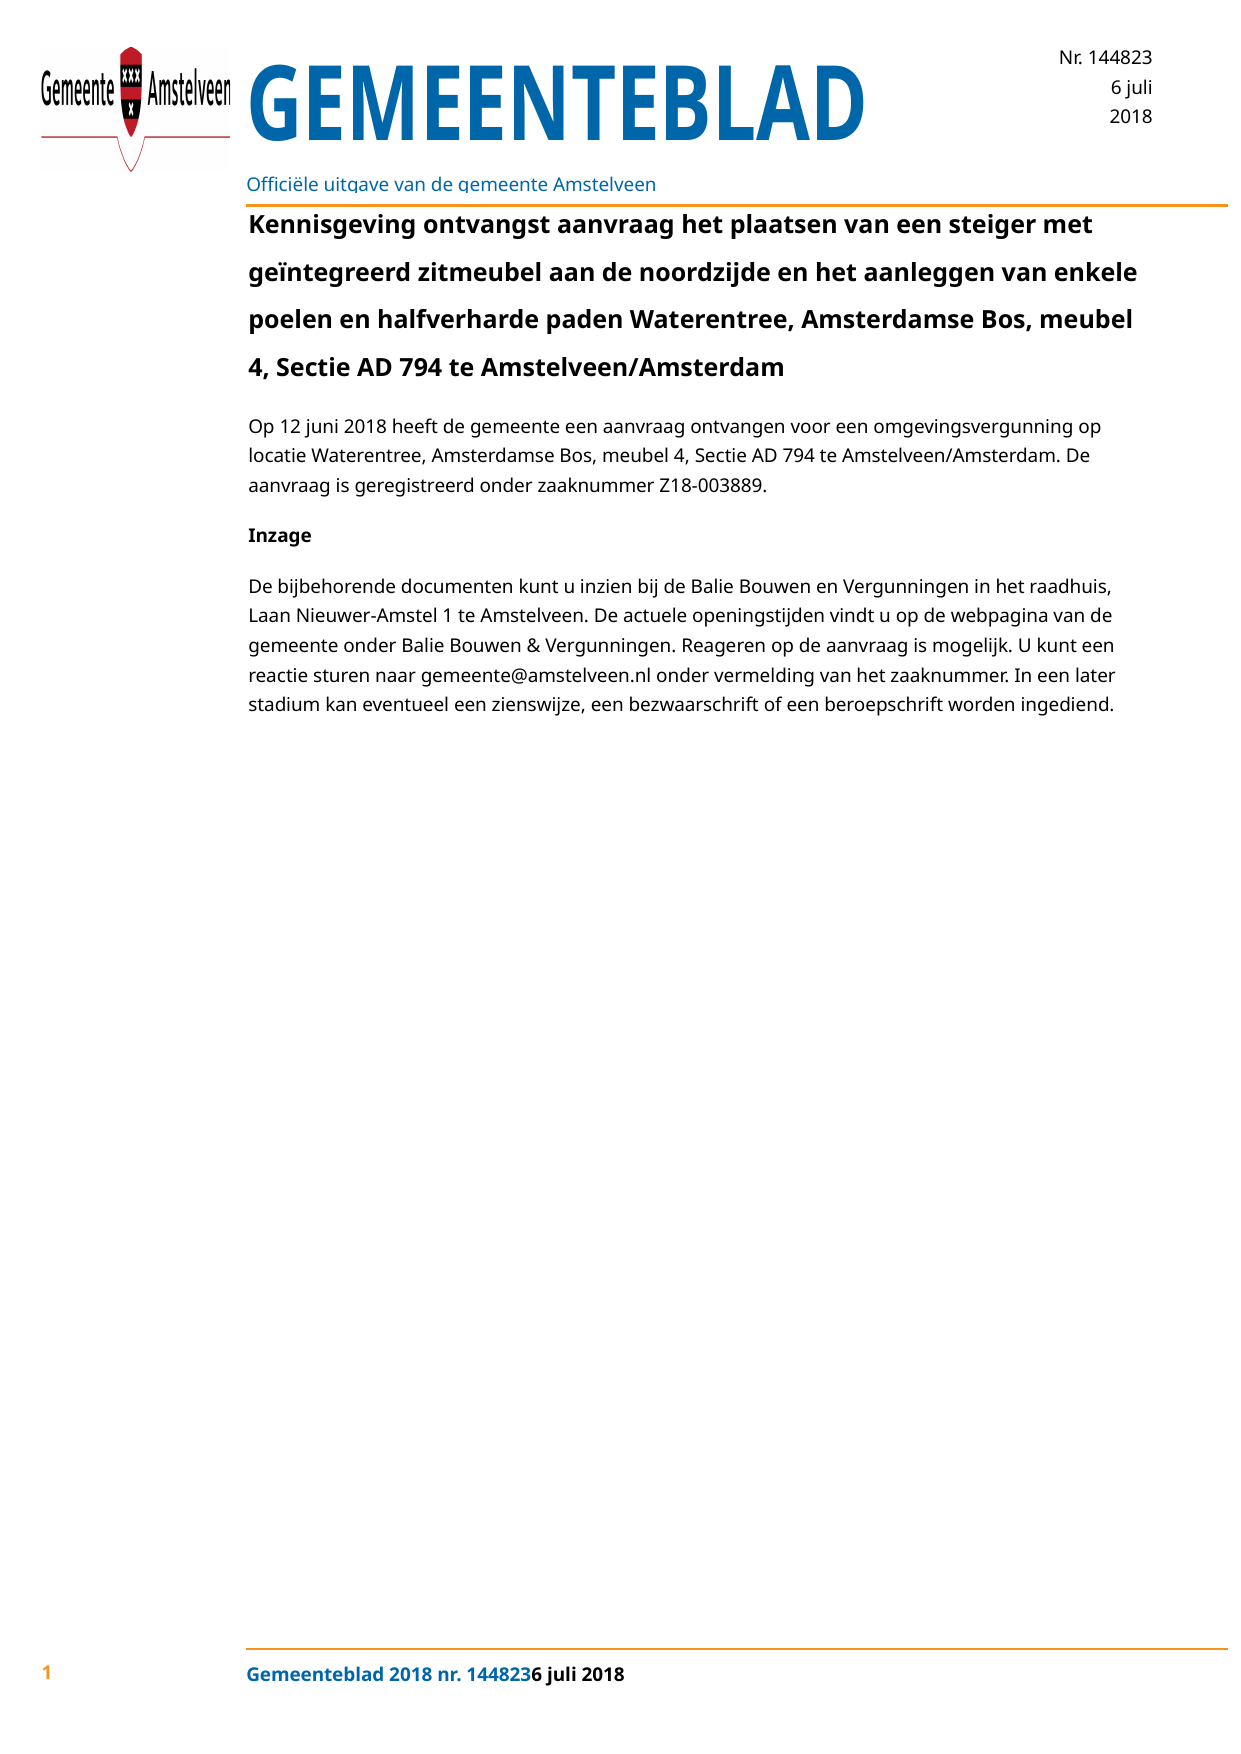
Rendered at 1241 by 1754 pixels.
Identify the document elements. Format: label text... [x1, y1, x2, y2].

text Inzage [248, 523, 1152, 548]
text Kennisgeving ontvangst aanvraag het plaatsen van een steiger met geïntegreerd zitmeubel aan de noordzijde en het aanleggen van enkele poelen en halfverharde paden Waterentree, Amsterdamse Bos, meubel 4, Sectie AD 794 te Amstelveen/Amsterdam [248, 207, 1152, 384]
text De bijbehorende documenten kunt u inzien bij de Balie Bouwen en Vergunningen in het raadhuis, Laan Nieuwer-Amstel 1 te Amstelveen. De actuele openingstijden vindt u op de webpagina van de gemeente onder Balie Bouwen & Vergunningen. Reageren op de aanvraag is mogelijk. U kunt een reactie sturen naar gemeente@amstelveen.nl onder vermelding van het zaaknummer. In een later stadium kan eventueel een zienswijze, een bezwaarschrift of een beroepschrift worden ingediend. [248, 573, 1152, 717]
picture [41, 47, 231, 172]
text Op 12 juni 2018 heeft de gemeente een aanvraag ontvangen voor een omgevingsvergunning op locatie Waterentree, Amsterdamse Bos, meubel 4, Sectie AD 794 te Amstelveen/Amsterdam. De aanvraag is geregistreerd onder zaaknummer Z18-003889. [248, 413, 1152, 498]
